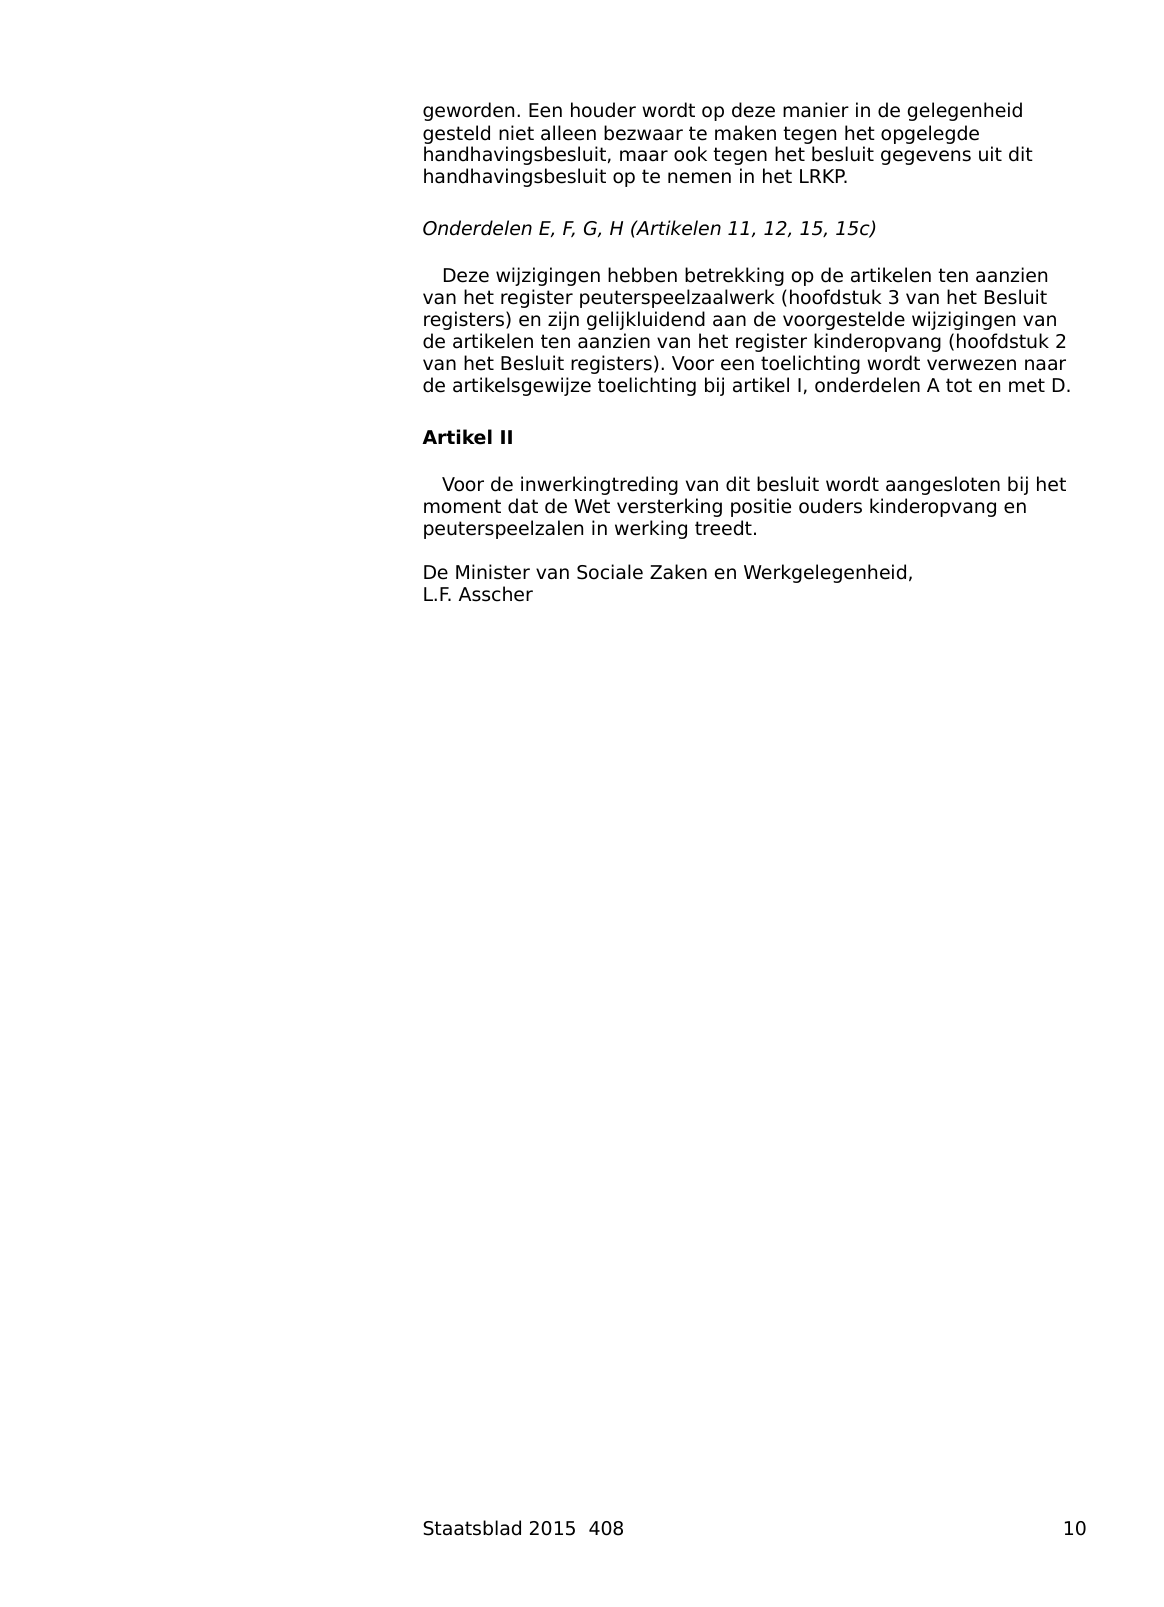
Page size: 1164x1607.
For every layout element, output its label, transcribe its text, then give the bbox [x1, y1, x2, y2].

text De Minister van Sociale Zaken en Werkgelegenheid, L.F. Asscher [422, 562, 1087, 606]
text Deze wijzigingen hebben betrekking op de artikelen ten aanzien van het register peuterspeelzaalwerk (hoofdstuk 3 van het Besluit registers) en zijn gelijkluidend aan de voorgestelde wijzigingen van de artikelen ten aanzien van het register kinderopvang (hoofdstuk 2 van het Besluit registers). Voor een toelichting wordt verwezen naar de artikelsgewijze toelichting bij artikel I, onderdelen A tot en met D. [422, 265, 1087, 397]
text geworden. Een houder wordt op deze manier in de gelegenheid gesteld niet alleen bezwaar te maken tegen het opgelegde handhavingsbesluit, maar ook tegen het besluit gegevens uit dit handhavingsbesluit op te nemen in het LRKP. [422, 100, 1087, 188]
text Voor de inwerkingtreding van dit besluit wordt aangesloten bij het moment dat de Wet versterking positie ouders kinderopvang en peuterspeelzalen in werking treedt. [422, 474, 1087, 540]
subtitle Artikel II [422, 427, 1087, 449]
subtitle Onderdelen E, F, G, H (Artikelen 11, 12, 15, 15c) [422, 218, 1087, 240]
